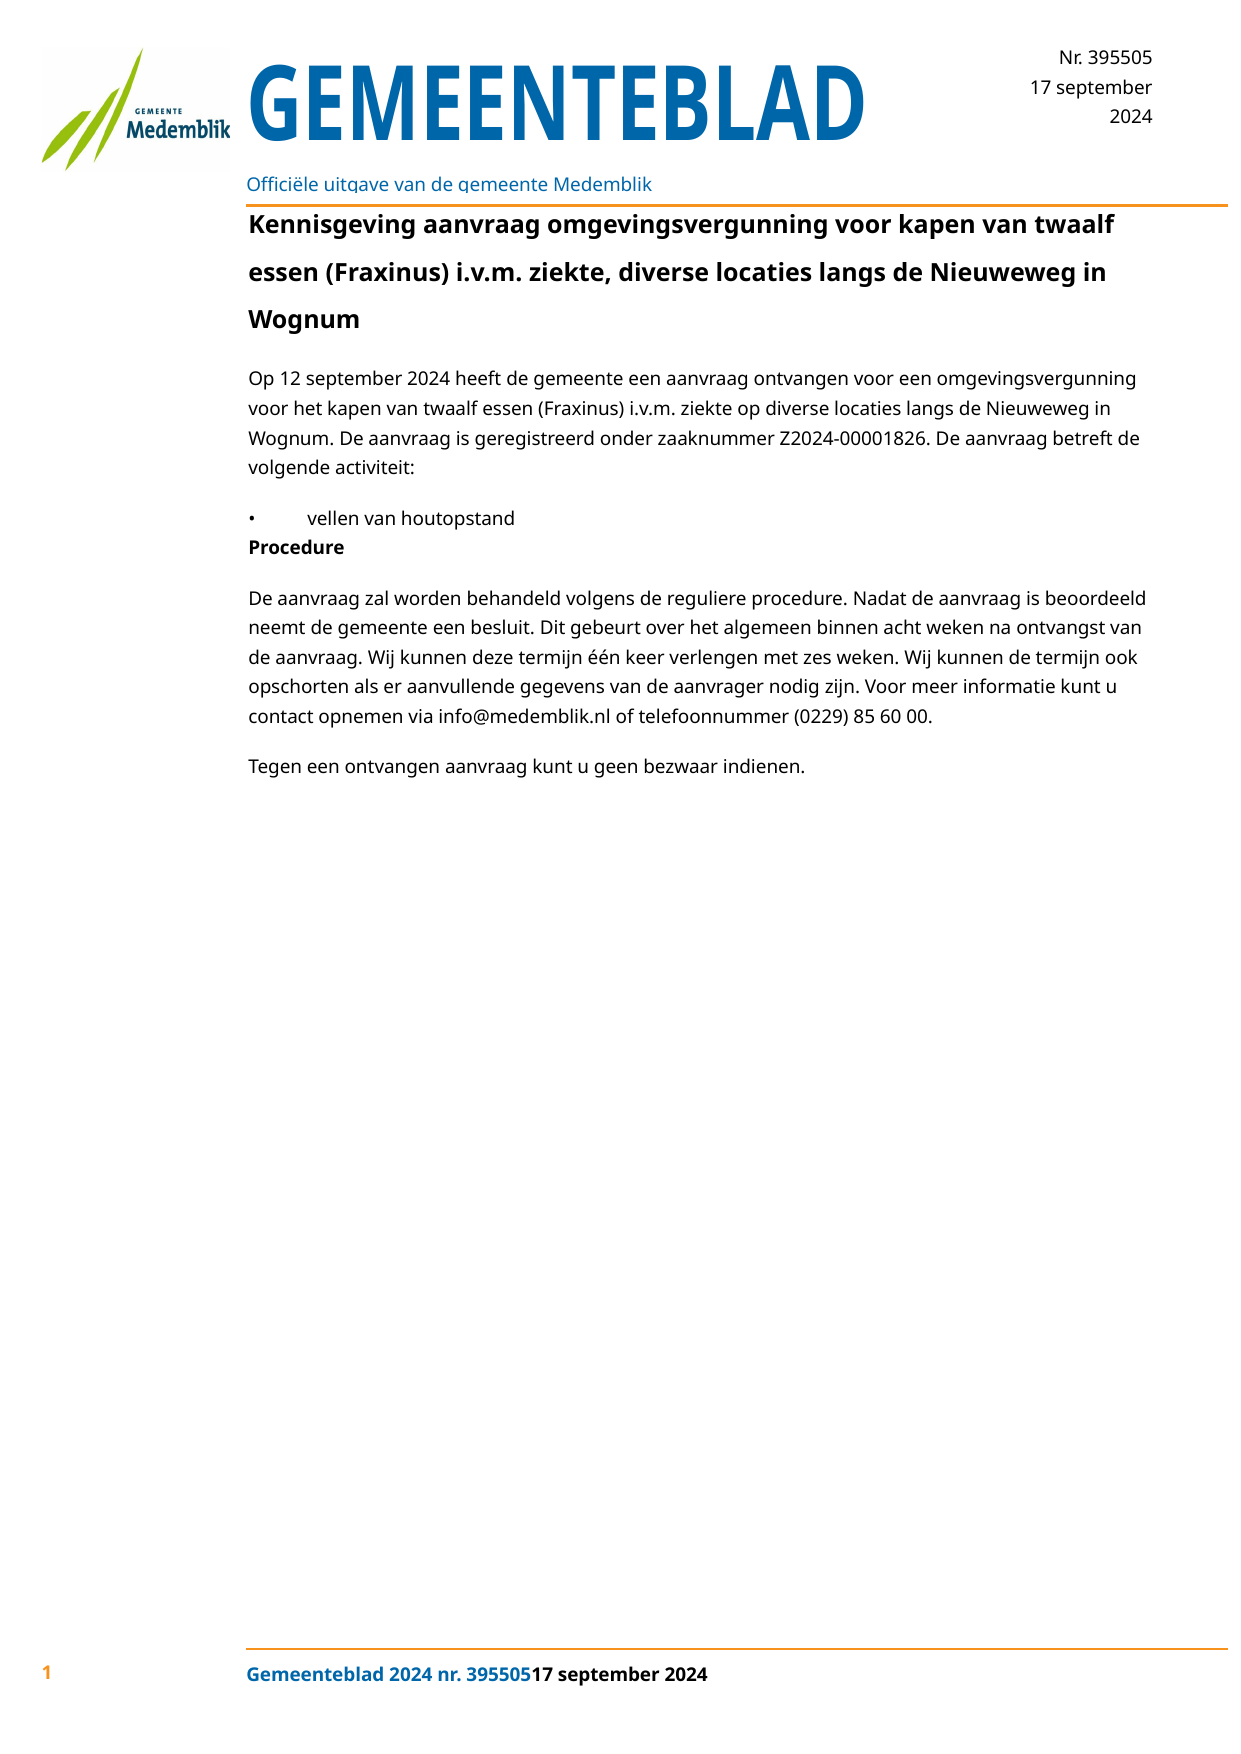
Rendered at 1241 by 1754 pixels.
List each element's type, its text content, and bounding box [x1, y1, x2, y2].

text Procedure [248, 534, 1152, 560]
text Op 12 september 2024 heeft de gemeente een aanvraag ontvangen voor een omgevingsvergunning voor het kapen van twaalf essen (Fraxinus) i.v.m. ziekte op diverse locaties langs de Nieuweweg in Wognum. De aanvraag is geregistreerd onder zaaknummer Z2024-00001826. De aanvraag betreft de volgende activiteit: [248, 366, 1152, 480]
text Kennisgeving aanvraag omgevingsvergunning voor kapen van twaalf essen (Fraxinus) i.v.m. ziekte, diverse locaties langs de Nieuweweg in Wognum [248, 207, 1152, 336]
list vellen van houtopstand [248, 505, 1152, 530]
text De aanvraag zal worden behandeld volgens de reguliere procedure. Nadat de aanvraag is beoordeeld neemt de gemeente een besluit. Dit gebeurt over het algemeen binnen acht weken na ontvangst van de aanvraag. Wij kunnen deze termijn één keer verlengen met zes weken. Wij kunnen de termijn ook opschorten als er aanvullende gegevens van de aanvrager nodig zijn. Voor meer informatie kunt u contact opnemen via info@medemblik.nl of telefoonnummer (0229) 85 60 00. [248, 585, 1152, 729]
text Tegen een ontvangen aanvraag kunt u geen bezwaar indienen. [248, 753, 1152, 779]
picture [41, 47, 231, 172]
